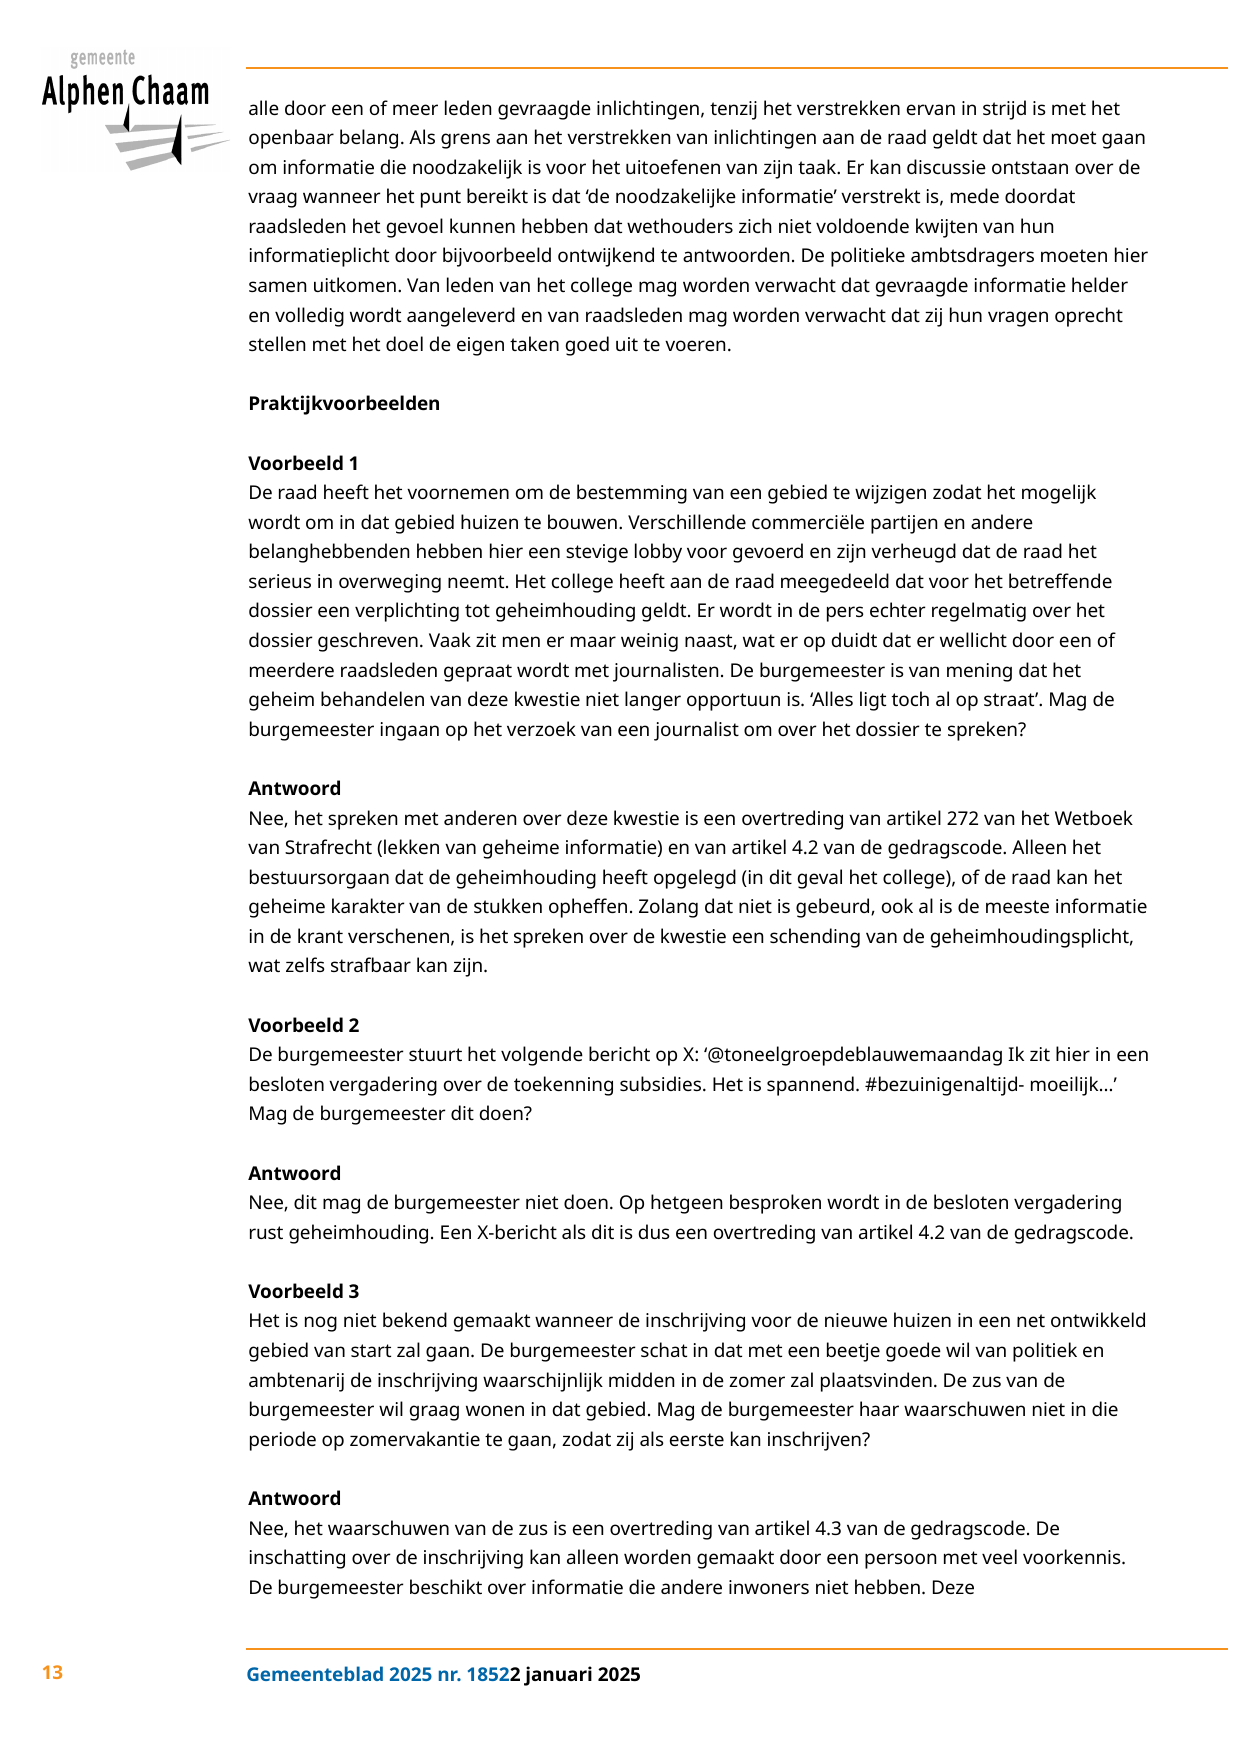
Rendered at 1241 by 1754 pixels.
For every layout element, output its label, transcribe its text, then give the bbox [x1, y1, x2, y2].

text De burgemeester stuurt het volgende bericht op X: ‘@toneelgroepdeblauwemaandag Ik zit hier in een besloten vergadering over de toekenning subsidies. Het is spannend. #bezuinigenaltijd- moeilijk…’ Mag de burgemeester dit doen? [248, 1041, 1152, 1126]
text De raad heeft het voornemen om de bestemming van een gebied te wijzigen zodat het mogelijk wordt om in dat gebied huizen te bouwen. Verschillende commerciële partijen en andere belanghebbenden hebben hier een stevige lobby voor gevoerd en zijn verheugd dat de raad het serieus in overweging neemt. Het college heeft aan de raad meegedeeld dat voor het betreffende dossier een verplichting tot geheimhouding geldt. Er wordt in de pers echter regelmatig over het dossier geschreven. Vaak zit men er maar weinig naast, wat er op duidt dat er wellicht door een of meerdere raadsleden gepraat wordt met journalisten. De burgemeester is van mening dat het geheim behandelen van deze kwestie niet langer opportuun is. ‘Alles ligt toch al op straat’. Mag de burgemeester ingaan op het verzoek van een journalist om over het dossier te spreken? [248, 479, 1152, 742]
text Nee, dit mag de burgemeester niet doen. Op hetgeen besproken wordt in de besloten vergadering rust geheimhouding. Een X-bericht als dit is dus een overtreding van artikel 4.2 van de gedragscode. [248, 1189, 1152, 1245]
picture [41, 47, 231, 172]
text Voorbeeld 1 [248, 450, 1152, 476]
text Nee, het waarschuwen van de zus is een overtreding van artikel 4.3 van de gedragscode. De inschatting over de inschrijving kan alleen worden gemaakt door een persoon met veel voorkennis. De burgemeester beschikt over informatie die andere inwoners niet hebben. Deze [248, 1515, 1152, 1600]
text Voorbeeld 3 [248, 1278, 1152, 1304]
text Voorbeeld 2 [248, 1012, 1152, 1038]
text Antwoord [248, 775, 1152, 801]
text alle door een of meer leden gevraagde inlichtingen, tenzij het verstrekken ervan in strijd is met het openbaar belang. Als grens aan het verstrekken van inlichtingen aan de raad geldt dat het moet gaan om informatie die noodzakelijk is voor het uitoefenen van zijn taak. Er kan discussie ontstaan over de vraag wanneer het punt bereikt is dat ‘de noodzakelijke informatie’ verstrekt is, mede doordat raadsleden het gevoel kunnen hebben dat wethouders zich niet voldoende kwijten van hun informatieplicht door bijvoorbeeld ontwijkend te antwoorden. De politieke ambtsdragers moeten hier samen uitkomen. Van leden van het college mag worden verwacht dat gevraagde informatie helder en volledig wordt aangeleverd en van raadsleden mag worden verwacht dat zij hun vragen oprecht stellen met het doel de eigen taken goed uit te voeren. [248, 95, 1152, 357]
text Antwoord [248, 1485, 1152, 1511]
text Praktijkvoorbeelden [248, 391, 1152, 416]
text Nee, het spreken met anderen over deze kwestie is een overtreding van artikel 272 van het Wetboek van Strafrecht (lekken van geheime informatie) en van artikel 4.2 van de gedragscode. Alleen het bestuursorgaan dat de geheimhouding heeft opgelegd (in dit geval het college), of de raad kan het geheime karakter van de stukken opheffen. Zolang dat niet is gebeurd, ook al is de meeste informatie in de krant verschenen, is het spreken over de kwestie een schending van de geheimhoudingsplicht, wat zelfs strafbaar kan zijn. [248, 805, 1152, 978]
text Antwoord [248, 1160, 1152, 1186]
text Het is nog niet bekend gemaakt wanneer de inschrijving voor de nieuwe huizen in een net ontwikkeld gebied van start zal gaan. De burgemeester schat in dat met een beetje goede wil van politiek en ambtenarij de inschrijving waarschijnlijk midden in de zomer zal plaatsvinden. De zus van de burgemeester wil graag wonen in dat gebied. Mag de burgemeester haar waarschuwen niet in die periode op zomervakantie te gaan, zodat zij als eerste kan inschrijven? [248, 1308, 1152, 1452]
